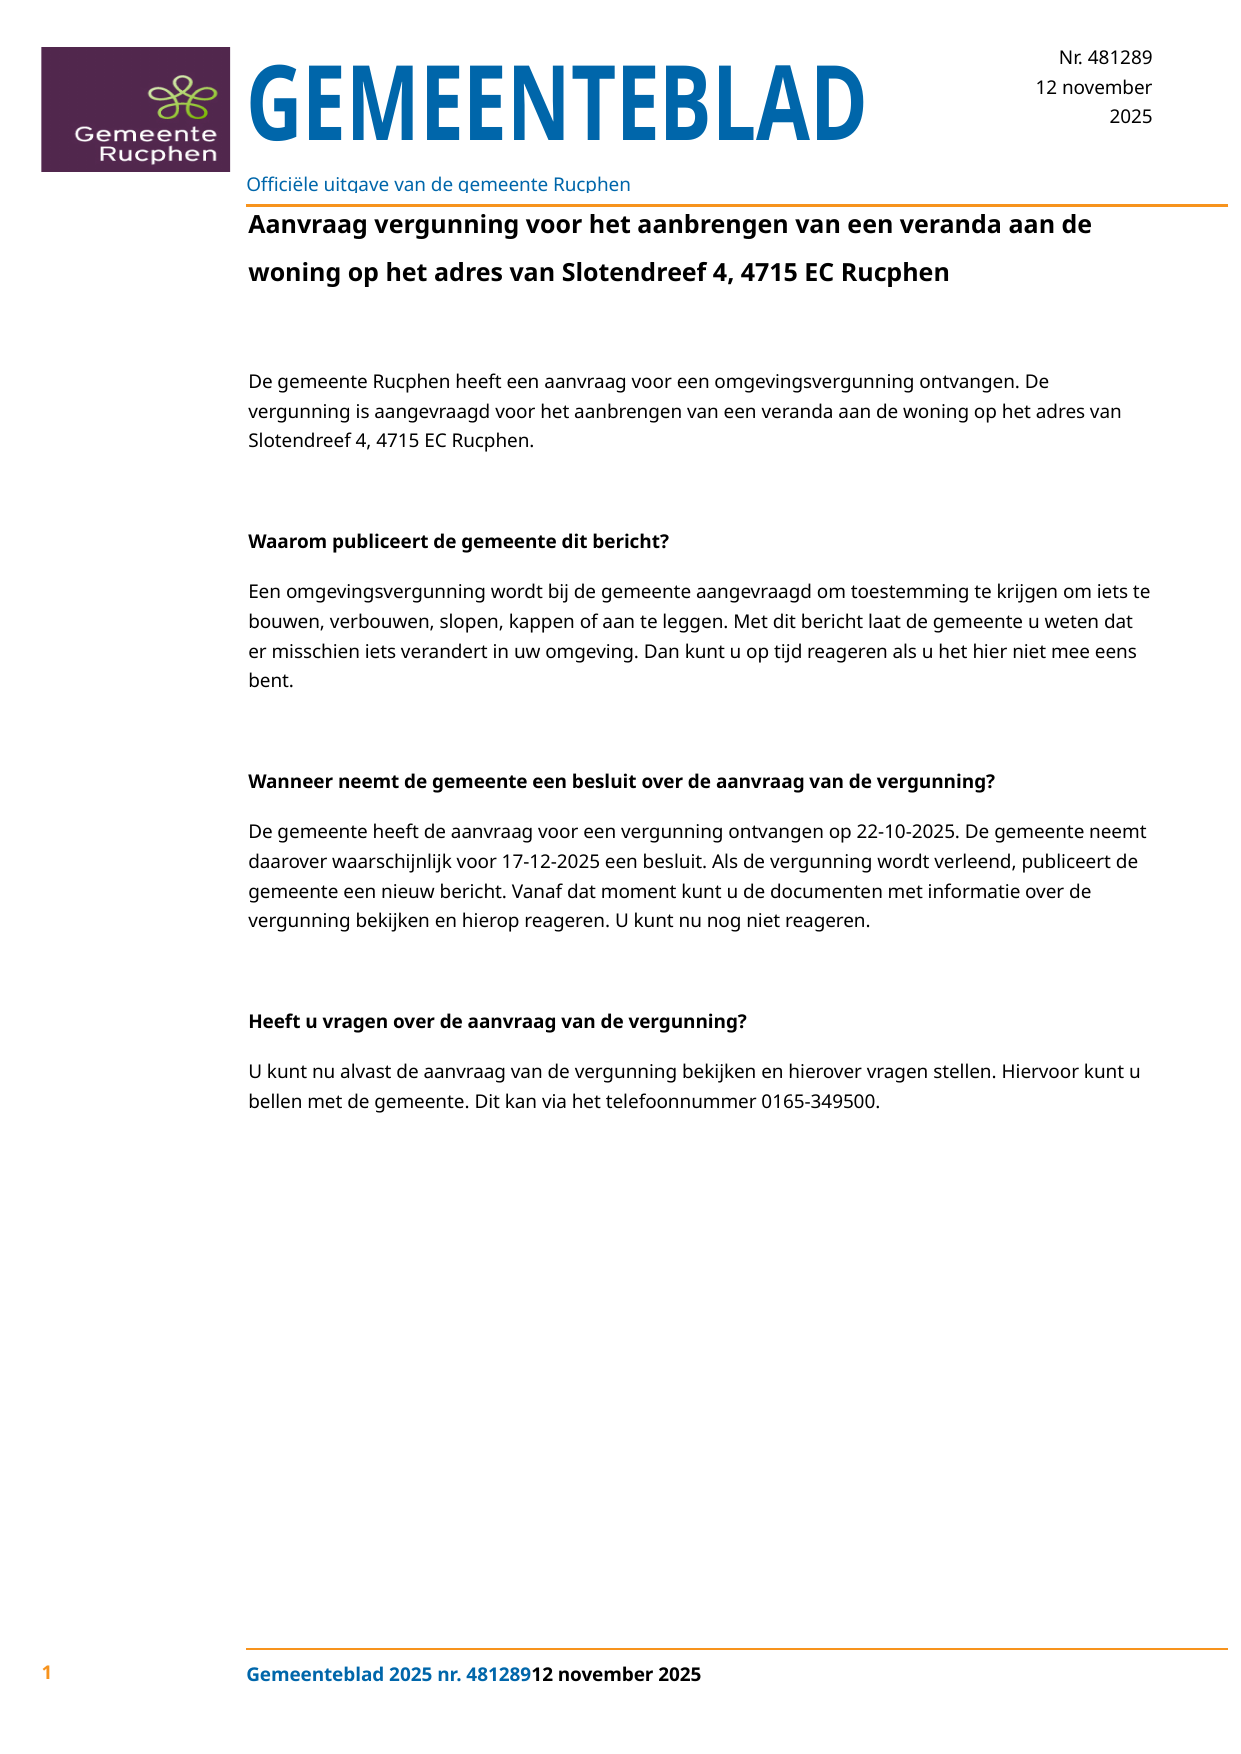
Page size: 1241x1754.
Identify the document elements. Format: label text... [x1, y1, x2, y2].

text Wanneer neemt de gemeente een besluit over de aanvraag van de vergunning? [248, 768, 1152, 794]
picture [41, 47, 231, 172]
text Waarom publiceert de gemeente dit bericht? [248, 528, 1152, 554]
text Aanvraag vergunning voor het aanbrengen van een veranda aan de woning op het adres van Slotendreef 4, 4715 EC Rucphen [248, 207, 1152, 288]
text Een omgevingsvergunning wordt bij de gemeente aangevraagd om toestemming te krijgen om iets te bouwen, verbouwen, slopen, kappen of aan te leggen. Met dit bericht laat de gemeente u weten dat er misschien iets verandert in uw omgeving. Dan kunt u op tijd reageren als u het hier niet mee eens bent. [248, 579, 1152, 693]
text U kunt nu alvast de aanvraag van de vergunning bekijken en hierover vragen stellen. Hiervoor kunt u bellen met de gemeente. Dit kan via het telefoonnummer 0165-349500. [248, 1059, 1152, 1114]
text De gemeente Rucphen heeft een aanvraag voor een omgevingsvergunning ontvangen. De vergunning is aangevraagd voor het aanbrengen van een veranda aan de woning op het adres van Slotendreef 4, 4715 EC Rucphen. [248, 368, 1152, 453]
text De gemeente heeft de aanvraag voor een vergunning ontvangen op 22-10-2025. De gemeente neemt daarover waarschijnlijk voor 17-12-2025 een besluit. Als de vergunning wordt verleend, publiceert de gemeente een nieuw bericht. Vanaf dat moment kunt u de documenten met informatie over de vergunning bekijken en hierop reageren. U kunt nu nog niet reageren. [248, 819, 1152, 933]
text Heeft u vragen over de aanvraag van de vergunning? [248, 1008, 1152, 1034]
